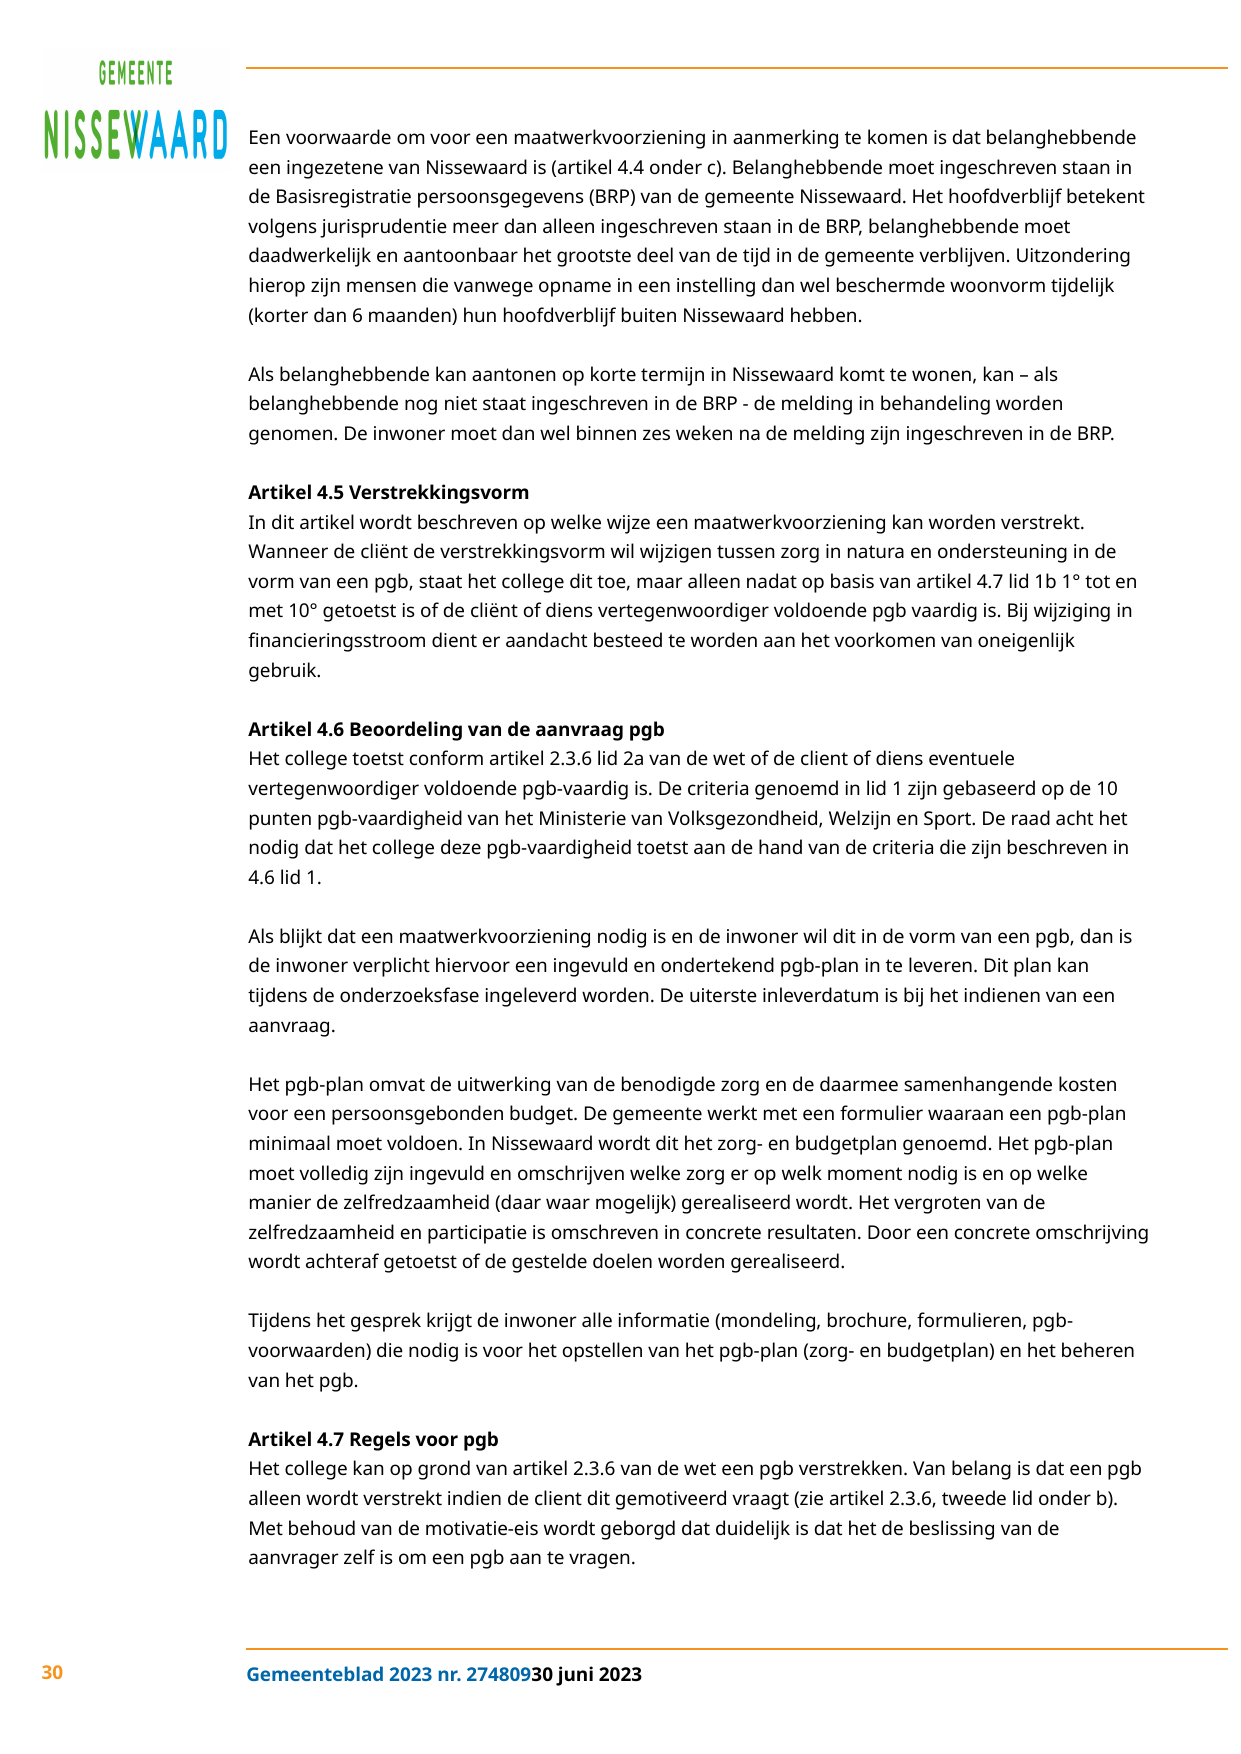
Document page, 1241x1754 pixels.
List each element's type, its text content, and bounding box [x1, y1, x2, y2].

text Als blijkt dat een maatwerkvoorziening nodig is en de inwoner wil dit in de vorm van een pgb, dan is de inwoner verplicht hiervoor een ingevuld en ondertekend pgb-plan in te leveren. Dit plan kan tijdens de onderzoeksfase ingeleverd worden. De uiterste inleverdatum is bij het indienen van een aanvraag. [248, 923, 1152, 1038]
text Het pgb-plan omvat de uitwerking van de benodigde zorg en de daarmee samenhangende kosten voor een persoonsgebonden budget. De gemeente werkt met een formulier waaraan een pgb-plan minimaal moet voldoen. In Nissewaard wordt dit het zorg- en budgetplan genoemd. Het pgb-plan moet volledig zijn ingevuld en omschrijven welke zorg er op welk moment nodig is en op welke manier de zelfredzaamheid (daar waar mogelijk) gerealiseerd wordt. Het vergroten van de zelfredzaamheid en participatie is omschreven in concrete resultaten. Door een concrete omschrijving wordt achteraf getoetst of de gestelde doelen worden gerealiseerd. [248, 1071, 1152, 1274]
text Wanneer de cliënt de verstrekkingsvorm wil wijzigen tussen zorg in natura en ondersteuning in de vorm van een pgb, staat het college dit toe, maar alleen nadat op basis van artikel 4.7 lid 1b 1° tot en met 10° getoetst is of de cliënt of diens vertegenwoordiger voldoende pgb vaardig is. Bij wijziging in financieringsstroom dient er aandacht besteed te worden aan het voorkomen van oneigenlijk gebruik. [248, 538, 1152, 683]
picture [41, 47, 231, 172]
text Artikel 4.7 Regels voor pgb [248, 1426, 1152, 1452]
text Het college kan op grond van artikel 2.3.6 van de wet een pgb verstrekken. Van belang is dat een pgb alleen wordt verstrekt indien de client dit gemotiveerd vraagt (zie artikel 2.3.6, tweede lid onder b). Met behoud van de motivatie-eis wordt geborgd dat duidelijk is dat het de beslissing van de aanvrager zelf is om een pgb aan te vragen. [248, 1456, 1152, 1570]
text Het college toetst conform artikel 2.3.6 lid 2a van de wet of de client of diens eventuele vertegenwoordiger voldoende pgb-vaardig is. De criteria genoemd in lid 1 zijn gebaseerd op de 10 punten pgb-vaardigheid van het Ministerie van Volksgezondheid, Welzijn en Sport. De raad acht het nodig dat het college deze pgb-vaardigheid toetst aan de hand van de criteria die zijn beschreven in 4.6 lid 1. [248, 746, 1152, 890]
text Artikel 4.6 Beoordeling van de aanvraag pgb [248, 716, 1152, 742]
text Als belanghebbende kan aantonen op korte termijn in Nissewaard komt te wonen, kan – als belanghebbende nog niet staat ingeschreven in de BRP - de melding in behandeling worden genomen. De inwoner moet dan wel binnen zes weken na de melding zijn ingeschreven in de BRP. [248, 361, 1152, 446]
text Artikel 4.5 Verstrekkingsvorm [248, 479, 1152, 505]
text Tijdens het gesprek krijgt de inwoner alle informatie (mondeling, brochure, formulieren, pgb-voorwaarden) die nodig is voor het opstellen van het pgb-plan (zorg- en budgetplan) en het beheren van het pgb. [248, 1308, 1152, 1393]
text In dit artikel wordt beschreven op welke wijze een maatwerkvoorziening kan worden verstrekt. [248, 509, 1152, 535]
text Een voorwaarde om voor een maatwerkvoorziening in aanmerking te komen is dat belanghebbende een ingezetene van Nissewaard is (artikel 4.4 onder c). Belanghebbende moet ingeschreven staan in de Basisregistratie persoonsgegevens (BRP) van de gemeente Nissewaard. Het hoofdverblijf betekent volgens jurisprudentie meer dan alleen ingeschreven staan in de BRP, belanghebbende moet daadwerkelijk en aantoonbaar het grootste deel van de tijd in de gemeente verblijven. Uitzondering hierop zijn mensen die vanwege opname in een instelling dan wel beschermde woonvorm tijdelijk (korter dan 6 maanden) hun hoofdverblijf buiten Nissewaard hebben. [248, 124, 1152, 328]
